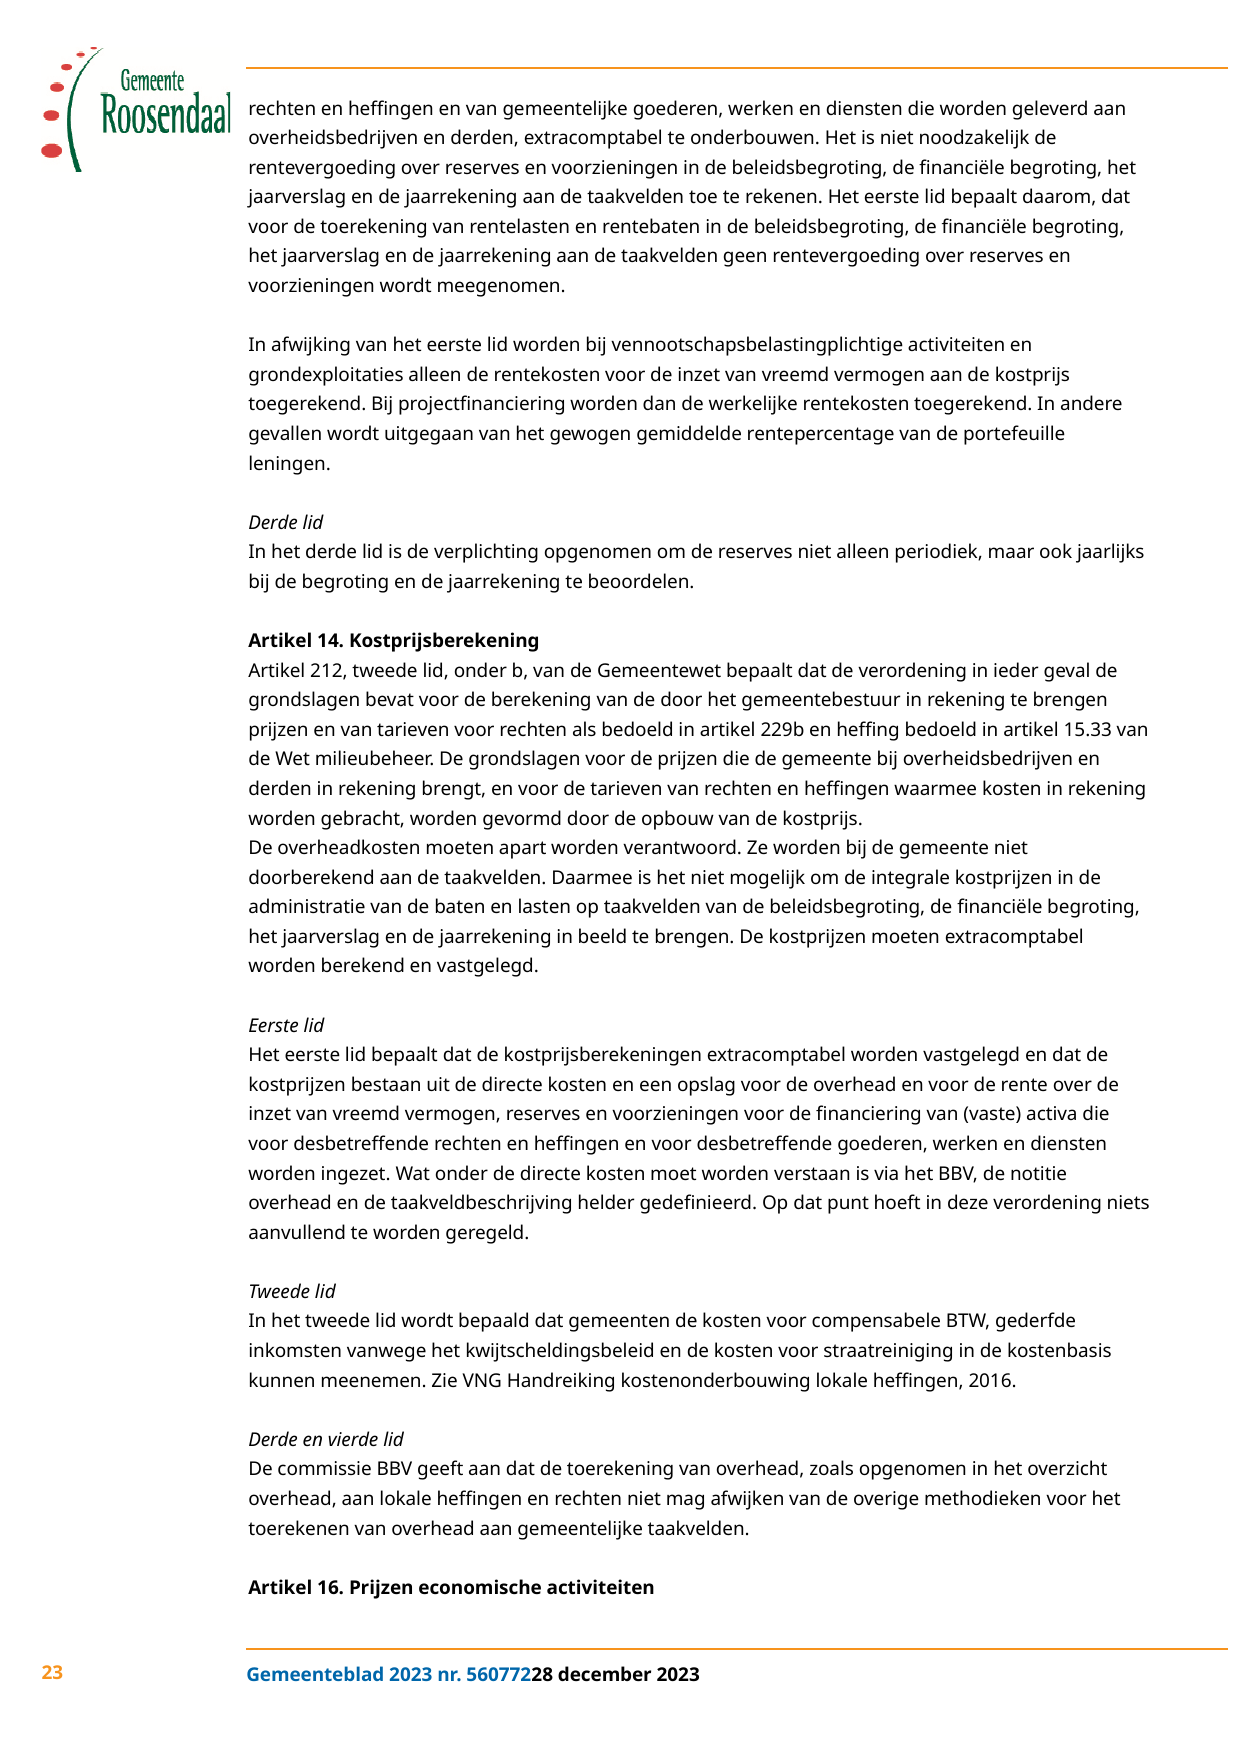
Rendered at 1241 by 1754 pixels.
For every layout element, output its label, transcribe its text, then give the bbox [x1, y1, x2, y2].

text Tweede lid [248, 1278, 1152, 1304]
text Het eerste lid bepaalt dat de kostprijsberekeningen extracomptabel worden vastgelegd en dat de kostprijzen bestaan uit de directe kosten en een opslag voor de overhead en voor de rente over de inzet van vreemd vermogen, reserves en voorzieningen voor de financiering van (vaste) activa die voor desbetreffende rechten en heffingen en voor desbetreffende goederen, werken en diensten worden ingezet. Wat onder de directe kosten moet worden verstaan is via het BBV, de notitie overhead en de taakveldbeschrijving helder gedefinieerd. Op dat punt hoeft in deze verordening niets aanvullend te worden geregeld. [248, 1041, 1152, 1245]
text In afwijking van het eerste lid worden bij vennootschapsbelastingplichtige activiteiten en grondexploitaties alleen de rentekosten voor de inzet van vreemd vermogen aan de kostprijs toegerekend. Bij projectfinanciering worden dan de werkelijke rentekosten toegerekend. In andere gevallen wordt uitgegaan van het gewogen gemiddelde rentepercentage van de portefeuille leningen. [248, 331, 1152, 476]
text Derde lid [248, 509, 1152, 535]
text rechten en heffingen en van gemeentelijke goederen, werken en diensten die worden geleverd aan overheidsbedrijven en derden, extracomptabel te onderbouwen. Het is niet noodzakelijk de rentevergoeding over reserves en voorzieningen in de beleidsbegroting, de financiële begroting, het jaarverslag en de jaarrekening aan de taakvelden toe te rekenen. Het eerste lid bepaalt daarom, dat voor de toerekening van rentelasten en rentebaten in de beleidsbegroting, de financiële begroting, het jaarverslag en de jaarrekening aan de taakvelden geen rentevergoeding over reserves en voorzieningen wordt meegenomen. [248, 95, 1152, 298]
text De commissie BBV geeft aan dat de toerekening van overhead, zoals opgenomen in het overzicht overhead, aan lokale heffingen en rechten niet mag afwijken van de overige methodieken voor het toerekenen van overhead aan gemeentelijke taakvelden. [248, 1456, 1152, 1541]
text Derde en vierde lid [248, 1426, 1152, 1452]
picture [41, 47, 231, 172]
text In het tweede lid wordt bepaald dat gemeenten de kosten voor compensabele BTW, gederfde inkomsten vanwege het kwijtscheldingsbeleid en de kosten voor straatreiniging in de kostenbasis kunnen meenemen. Zie VNG Handreiking kostenonderbouwing lokale heffingen, 2016. [248, 1308, 1152, 1393]
text Artikel 16. Prijzen economische activiteiten [248, 1574, 1152, 1600]
text In het derde lid is de verplichting opgenomen om de reserves niet alleen periodiek, maar ook jaarlijks bij de begroting en de jaarrekening te beoordelen. [248, 538, 1152, 594]
text Artikel 212, tweede lid, onder b, van de Gemeentewet bepaalt dat de verordening in ieder geval de grondslagen bevat voor de berekening van de door het gemeentebestuur in rekening te brengen prijzen en van tarieven voor rechten als bedoeld in artikel 229b en heffing bedoeld in artikel 15.33 van de Wet milieubeheer. De grondslagen voor de prijzen die de gemeente bij overheidsbedrijven en derden in rekening brengt, en voor de tarieven van rechten en heffingen waarmee kosten in rekening worden gebracht, worden gevormd door de opbouw van de kostprijs. [248, 657, 1152, 831]
text Eerste lid [248, 1012, 1152, 1038]
text De overheadkosten moeten apart worden verantwoord. Ze worden bij de gemeente niet doorberekend aan de taakvelden. Daarmee is het niet mogelijk om de integrale kostprijzen in de administratie van de baten en lasten op taakvelden van de beleidsbegroting, de financiële begroting, het jaarverslag en de jaarrekening in beeld te brengen. De kostprijzen moeten extracomptabel worden berekend en vastgelegd. [248, 834, 1152, 978]
text Artikel 14. Kostprijsberekening [248, 627, 1152, 653]
